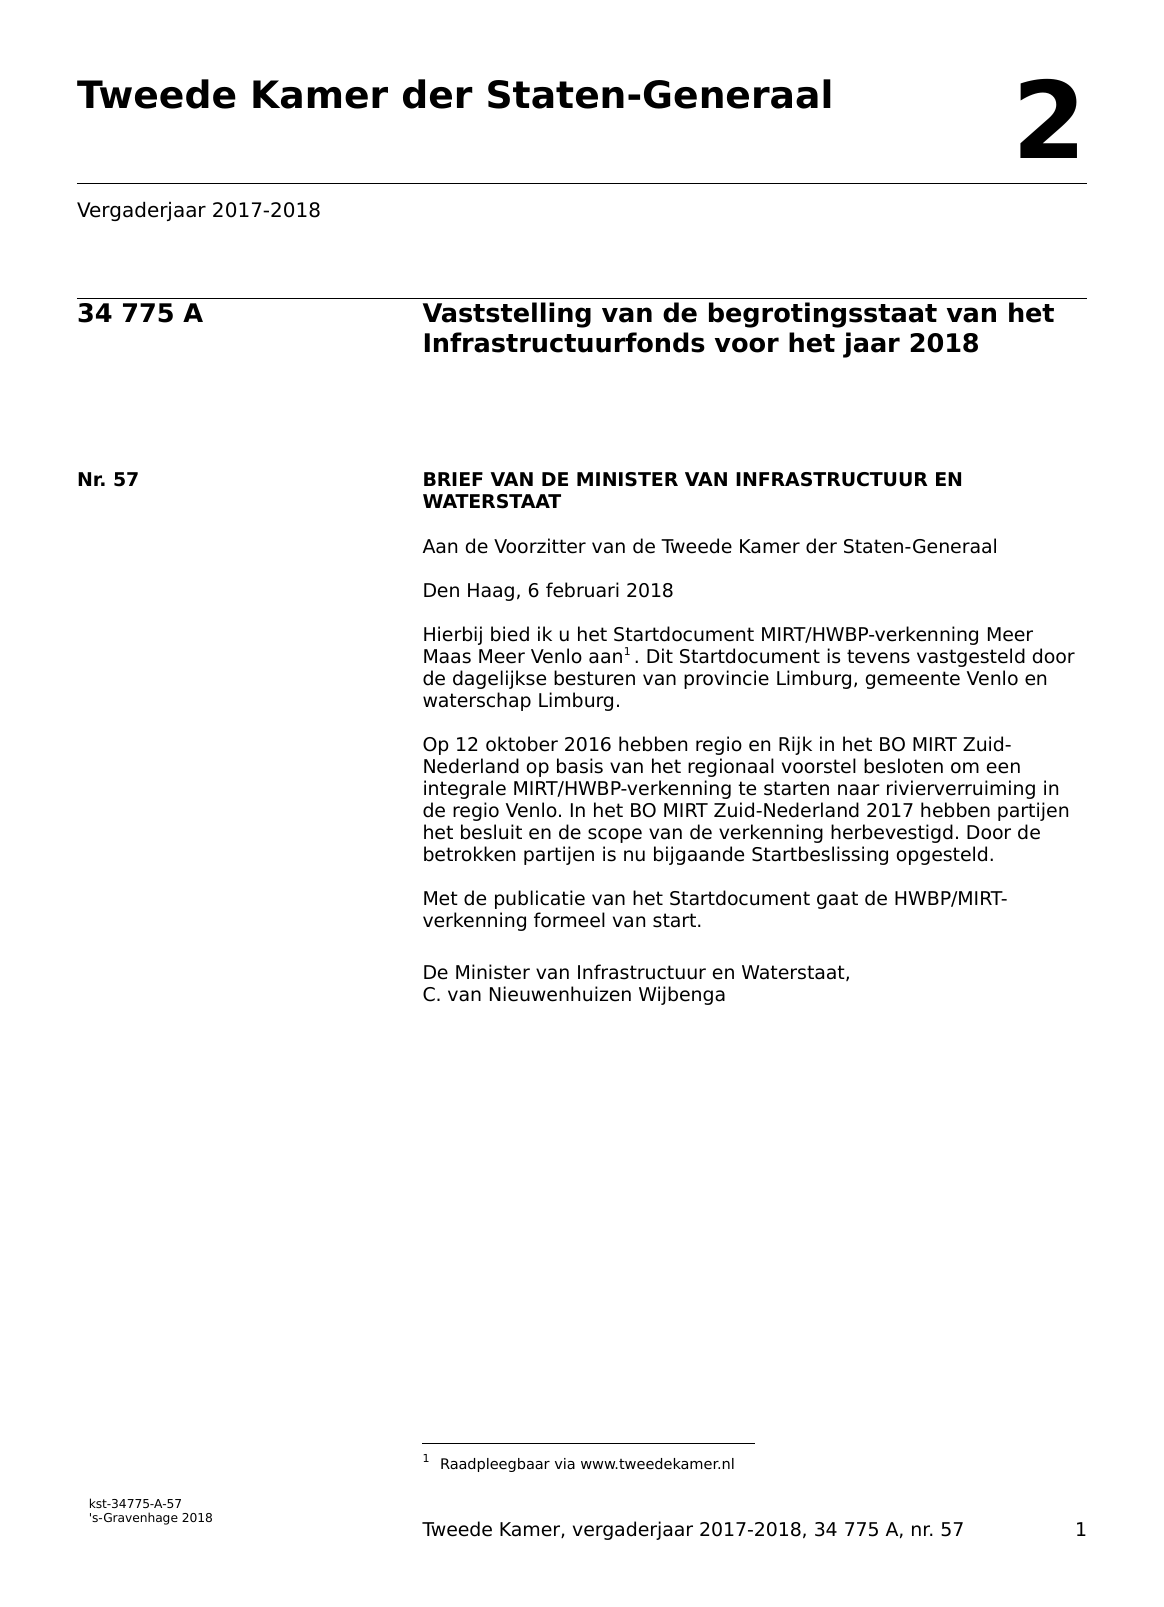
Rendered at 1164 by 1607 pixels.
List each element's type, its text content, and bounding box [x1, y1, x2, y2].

text Hierbij bied ik u het Startdocument MIRT/HWBP-verkenning Meer Maas Meer Venlo aan. Dit Startdocument is tevens vastgesteld door de dagelijkse besturen van provincie Limburg, gemeente Venlo en waterschap Limburg. [422, 624, 1087, 712]
text De Minister van Infrastructuur en Waterstaat, C. van Nieuwenhuizen Wijbenga [422, 962, 1087, 1006]
text kst-34775-A-57 [88, 1497, 323, 1511]
text Den Haag, 6 februari 2018 [422, 580, 1087, 602]
text 's-Gravenhage 2018 [88, 1511, 323, 1525]
table_header Tweede Kamer der Staten-Generaal [77, 59, 886, 183]
text Raadpleegbaar via www.tweedekamer.nl [422, 1452, 1087, 1474]
text Aan de Voorzitter van de Tweede Kamer der Staten-Generaal [422, 536, 1087, 557]
subtitle 34 775 A Vaststelling van de begrotingsstaat van het Infrastructuurfonds voor het jaar 2018 [77, 299, 1087, 358]
subtitle Nr. 57 BRIEF VAN DE MINISTER VAN INFRASTRUCTUUR EN WATERSTAAT [77, 469, 1087, 513]
table_cell Vergaderjaar 2017-2018 [77, 184, 1087, 298]
text Op 12 oktober 2016 hebben regio en Rijk in het BO MIRT Zuid-Nederland op basis van het regionaal voorstel besloten om een integrale MIRT/HWBP-verkenning te starten naar rivierverruiming in de regio Venlo. In het BO MIRT Zuid-Nederland 2017 hebben partijen het besluit en de scope van de verkenning herbevestigd. Door de betrokken partijen is nu bijgaande Startbeslissing opgesteld. [422, 734, 1087, 866]
text Met de publicatie van het Startdocument gaat de HWBP/MIRT-verkenning formeel van start. [422, 888, 1087, 932]
table_header 2 [886, 59, 1087, 183]
